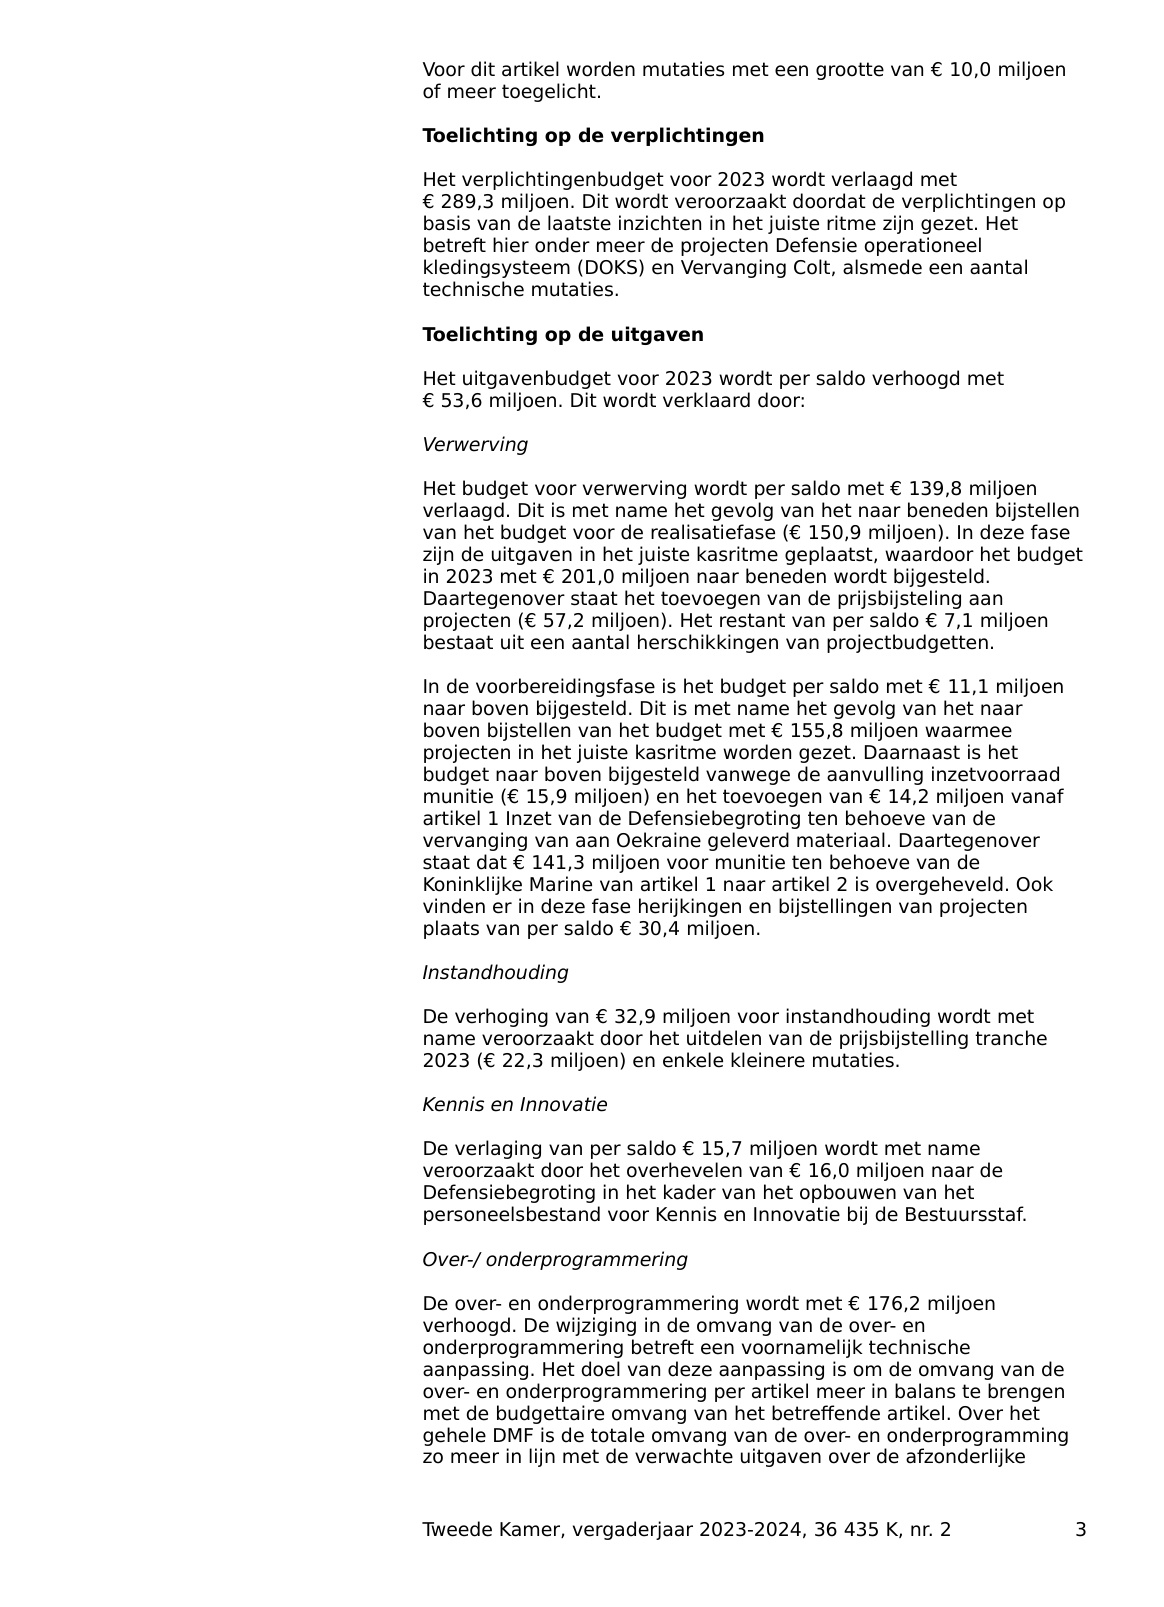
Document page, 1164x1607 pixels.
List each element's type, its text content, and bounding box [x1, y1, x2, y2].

subtitle Instandhouding [422, 962, 1087, 984]
subtitle Over-/ onderprogrammering [422, 1248, 1087, 1270]
text Voor dit artikel worden mutaties met een grootte van € 10,0 miljoen of meer toegelicht. [422, 59, 1087, 103]
subtitle Toelichting op de verplichtingen [422, 125, 1087, 147]
text De verhoging van € 32,9 miljoen voor instandhouding wordt met name veroorzaakt door het uitdelen van de prijsbijstelling tranche 2023 (€ 22,3 miljoen) en enkele kleinere mutaties. [422, 1006, 1087, 1072]
text Het verplichtingenbudget voor 2023 wordt verlaagd met € 289,3 miljoen. Dit wordt veroorzaakt doordat de verplichtingen op basis van de laatste inzichten in het juiste ritme zijn gezet. Het betreft hier onder meer de projecten Defensie operationeel kledingsysteem (DOKS) en Vervanging Colt, alsmede een aantal technische mutaties. [422, 169, 1087, 301]
text Het budget voor verwerving wordt per saldo met € 139,8 miljoen verlaagd. Dit is met name het gevolg van het naar beneden bijstellen van het budget voor de realisatiefase (€ 150,9 miljoen). In deze fase zijn de uitgaven in het juiste kasritme geplaatst, waardoor het budget in 2023 met € 201,0 miljoen naar beneden wordt bijgesteld. Daartegenover staat het toevoegen van de prijsbijsteling aan projecten (€ 57,2 miljoen). Het restant van per saldo € 7,1 miljoen bestaat uit een aantal herschikkingen van projectbudgetten. [422, 478, 1087, 654]
text In de voorbereidingsfase is het budget per saldo met € 11,1 miljoen naar boven bijgesteld. Dit is met name het gevolg van het naar boven bijstellen van het budget met € 155,8 miljoen waarmee projecten in het juiste kasritme worden gezet. Daarnaast is het budget naar boven bijgesteld vanwege de aanvulling inzetvoorraad munitie (€ 15,9 miljoen) en het toevoegen van € 14,2 miljoen vanaf artikel 1 Inzet van de Defensiebegroting ten behoeve van de vervanging van aan Oekraine geleverd materiaal. Daartegenover staat dat € 141,3 miljoen voor munitie ten behoeve van de Koninklijke Marine van artikel 1 naar artikel 2 is overgeheveld. Ook vinden er in deze fase herijkingen en bijstellingen van projecten plaats van per saldo € 30,4 miljoen. [422, 676, 1087, 940]
subtitle Kennis en Innovatie [422, 1094, 1087, 1116]
subtitle Verwerving [422, 434, 1087, 456]
subtitle Toelichting op de uitgaven [422, 323, 1087, 345]
text De verlaging van per saldo € 15,7 miljoen wordt met name veroorzaakt door het overhevelen van € 16,0 miljoen naar de Defensiebegroting in het kader van het opbouwen van het personeelsbestand voor Kennis en Innovatie bij de Bestuursstaf. [422, 1138, 1087, 1226]
text De over- en onderprogrammering wordt met € 176,2 miljoen verhoogd. De wijziging in de omvang van de over- en onderprogrammering betreft een voornamelijk technische aanpassing. Het doel van deze aanpassing is om de omvang van de over- en onderprogrammering per artikel meer in balans te brengen met de budgettaire omvang van het betreffende artikel. Over het gehele DMF is de totale omvang van de over- en onderprogramming zo meer in lijn met de verwachte uitgaven over de afzonderlijke [422, 1293, 1087, 1468]
text Het uitgavenbudget voor 2023 wordt per saldo verhoogd met € 53,6 miljoen. Dit wordt verklaard door: [422, 368, 1087, 412]
